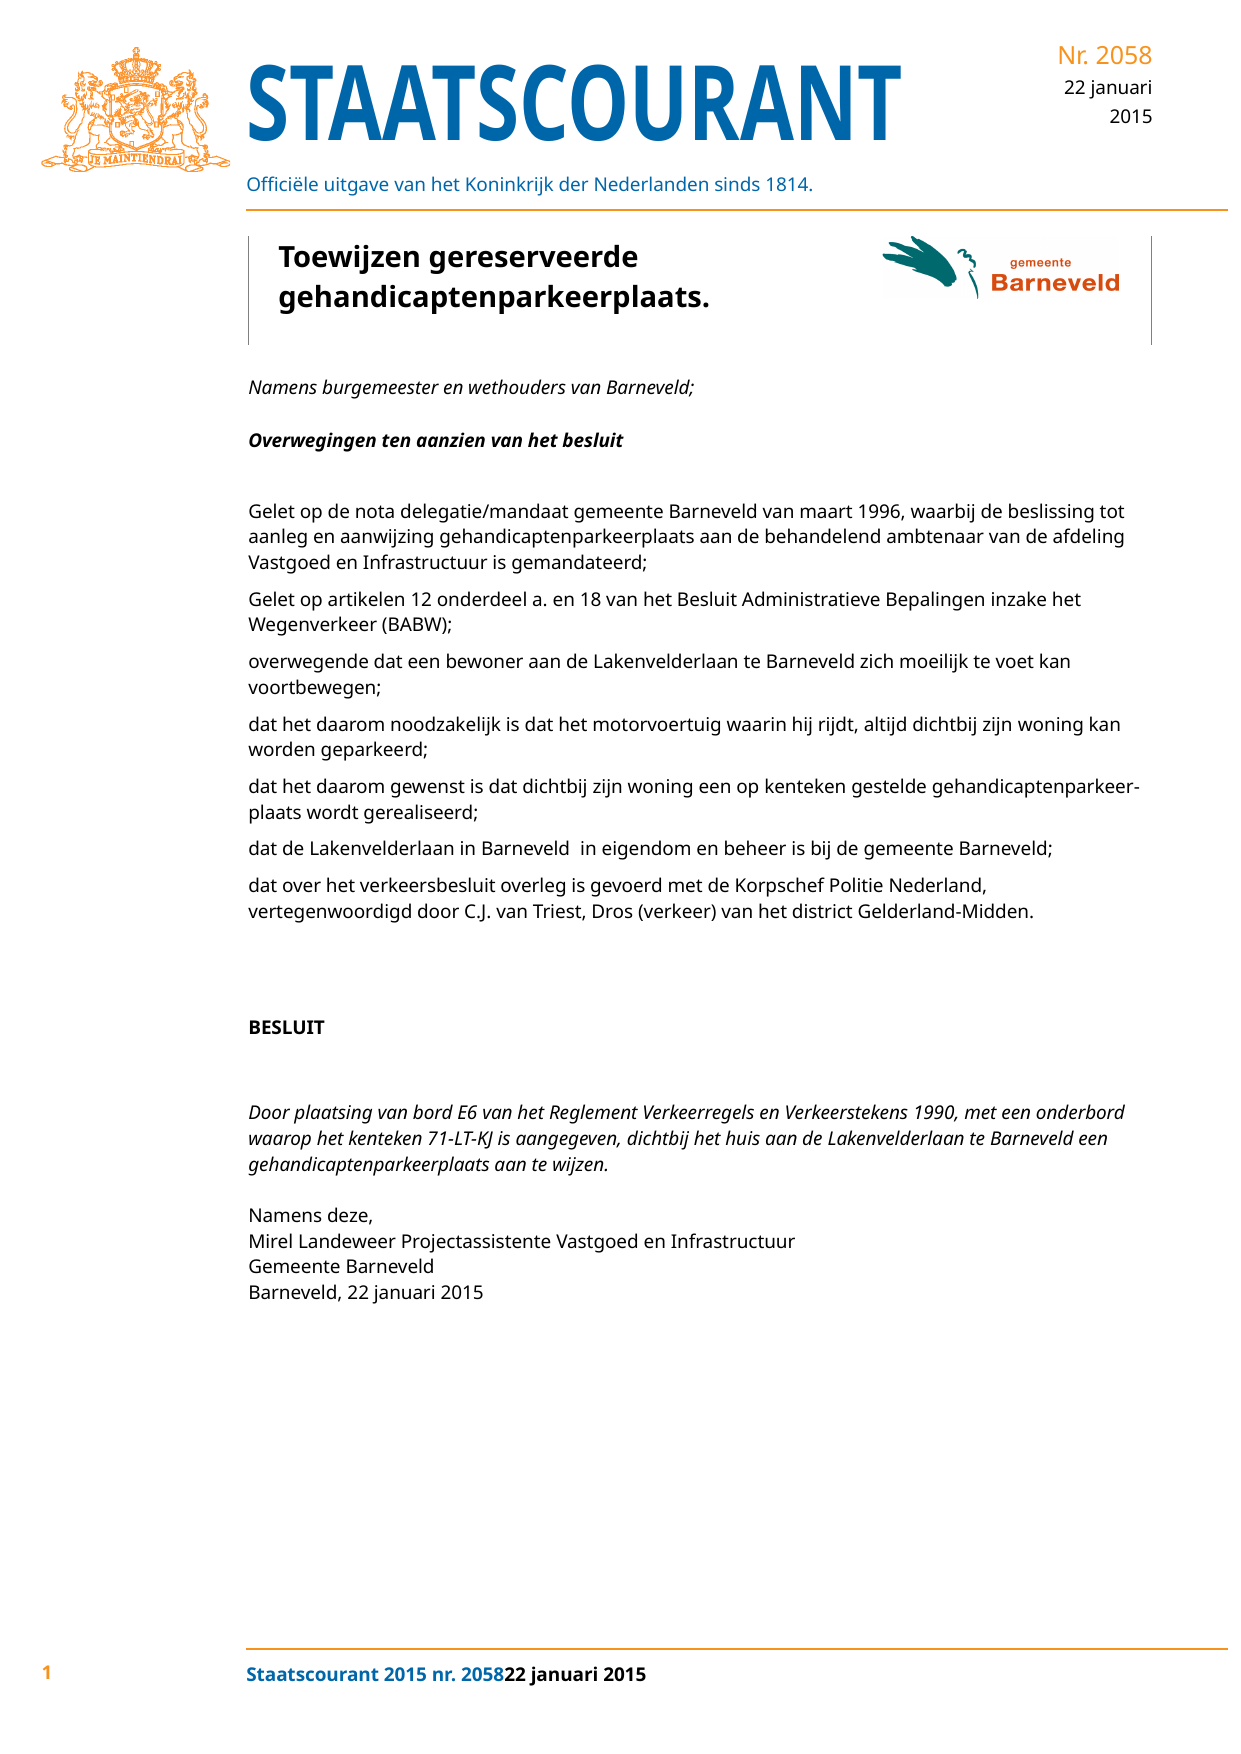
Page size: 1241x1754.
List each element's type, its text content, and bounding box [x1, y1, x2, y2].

text overwegende dat een bewoner aan de Lakenvelderlaan te Barneveld zich moeilijk te voet kan voortbewegen; [248, 648, 1152, 700]
text Barneveld, 22 januari 2015 [248, 1279, 1152, 1305]
picture [41, 47, 231, 172]
text Namens burgemeester en wethouders van Barneveld; [248, 374, 1152, 400]
text Namens deze, [248, 1202, 1152, 1228]
text Door plaatsing van bord E6 van het Reglement Verkeerregels en Verkeerstekens 1990, met een onderbord waarop het kenteken 71-LT-KJ is aangegeven, dichtbij het huis aan de Lakenvelderlaan te Barneveld een gehandicaptenparkeerplaats aan te wijzen. [248, 1099, 1152, 1176]
text BESLUIT [248, 1014, 1152, 1040]
text Gemeente Barneveld [248, 1254, 1152, 1279]
table_header Toewijzen gereserveerde gehandicaptenparkeerplaats. [249, 236, 850, 345]
picture [882, 236, 1119, 299]
text dat het daarom noodzakelijk is dat het motorvoertuig waarin hij rijdt, altijd dichtbij zijn woning kan worden geparkeerd; [248, 711, 1152, 762]
text Gelet op de nota delegatie/mandaat gemeente Barneveld van maart 1996, waarbij de beslissing tot aanleg en aanwijzing gehandicaptenparkeerplaats aan de behandelend ambtenaar van de afdeling Vastgoed en Infrastructuur is gemandateerd; [248, 498, 1152, 575]
text Gelet op artikelen 12 onderdeel a. en 18 van het Besluit Administratieve Bepalingen inzake het Wegenverkeer (BABW); [248, 586, 1152, 637]
text Mirel Landeweer Projectassistente Vastgoed en Infrastructuur [248, 1228, 1152, 1254]
text dat het daarom gewenst is dat dichtbij zijn woning een op kenteken gestelde gehandicaptenparkeer-plaats wordt gerealiseerd; [248, 773, 1152, 824]
text dat de Lakenvelderlaan in Barneveld in eigendom en beheer is bij de gemeente Barneveld; [248, 836, 1152, 861]
text Overwegingen ten aanzien van het besluit [248, 427, 1152, 453]
table_header [850, 236, 1151, 345]
text dat over het verkeersbesluit overleg is gevoerd met de Korpschef Politie Nederland, vertegenwoordigd door C.J. van Triest, Dros (verkeer) van het district Gelderland-Midden. [248, 872, 1152, 924]
